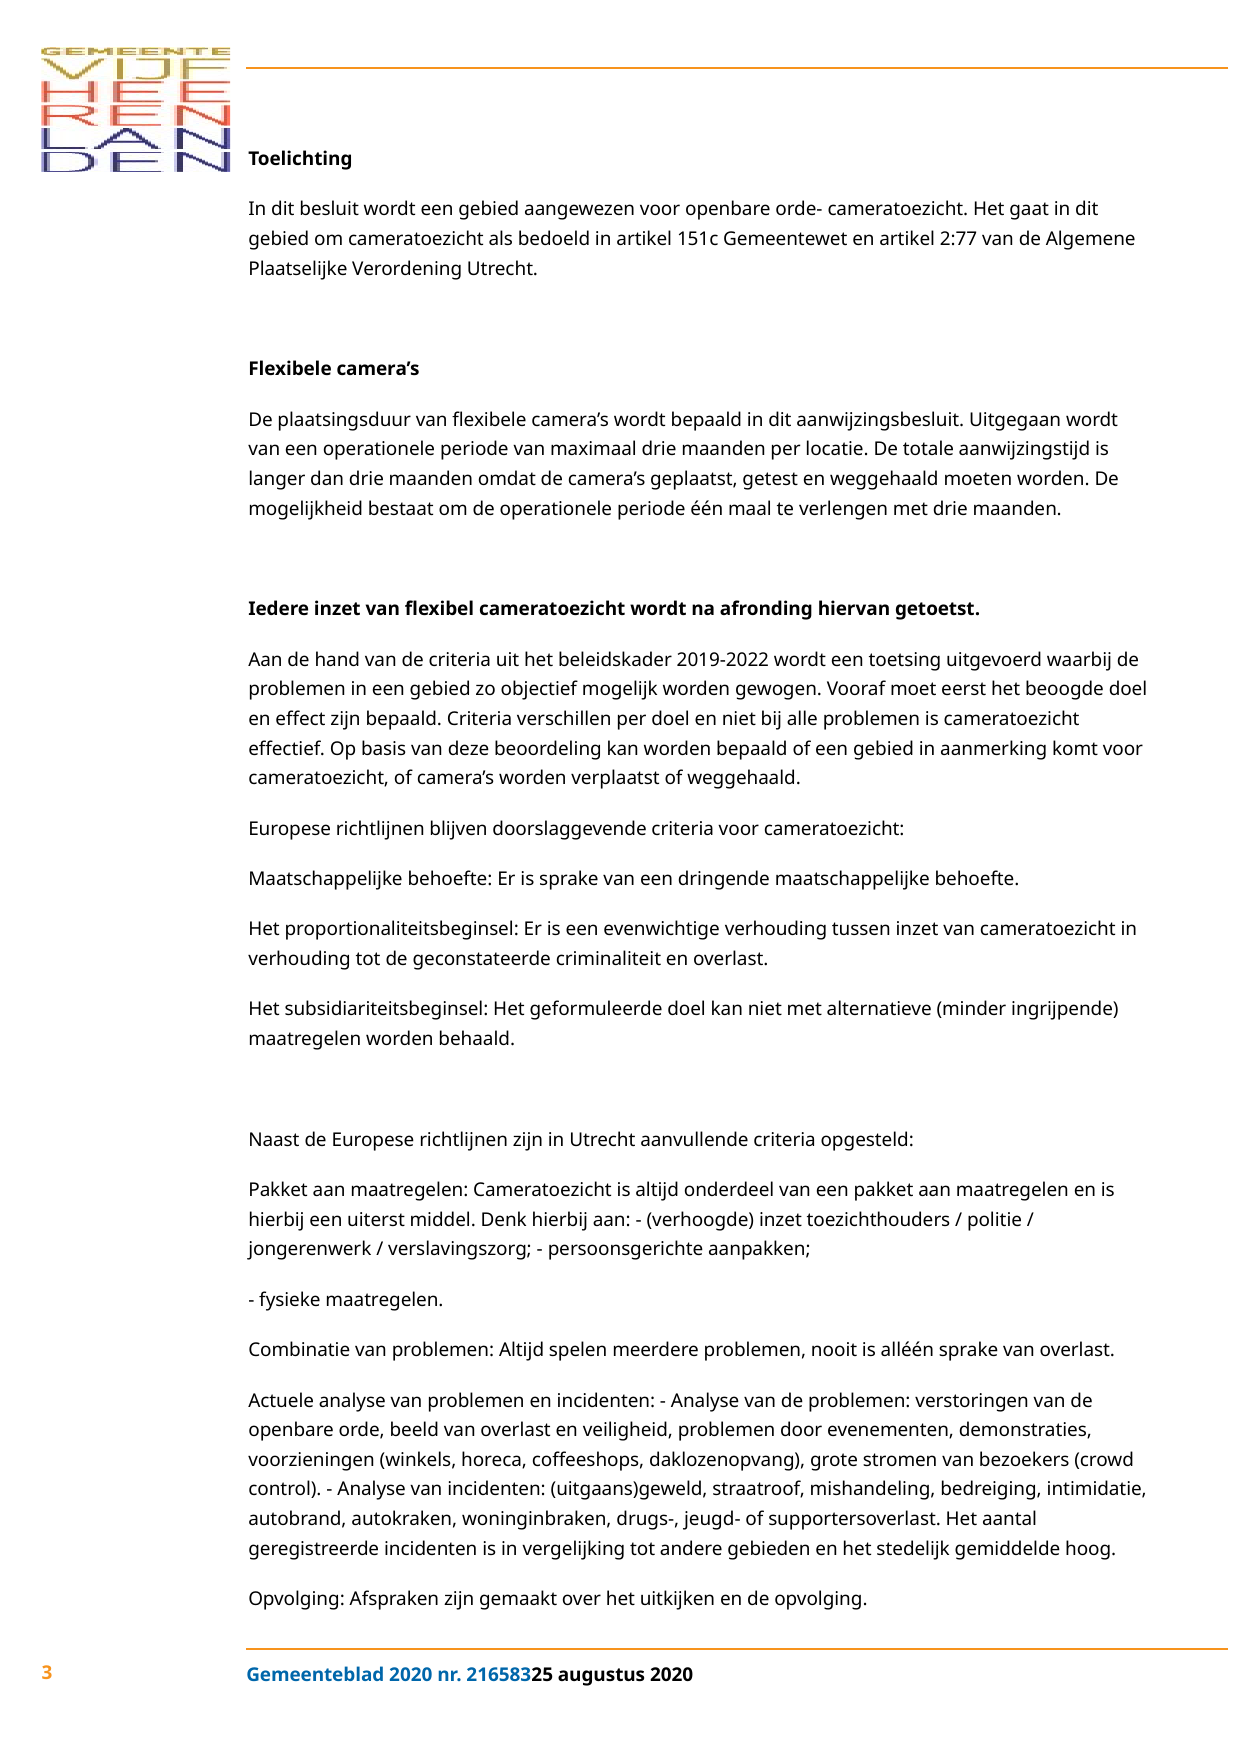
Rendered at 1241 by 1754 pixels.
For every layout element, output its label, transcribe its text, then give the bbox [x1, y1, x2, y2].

text Maatschappelijke behoefte: Er is sprake van een dringende maatschappelijke behoefte. [248, 865, 1152, 891]
text Naast de Europese richtlijnen zijn in Utrecht aanvullende criteria opgesteld: [248, 1126, 1152, 1152]
text Opvolging: Afspraken zijn gemaakt over het uitkijken en de opvolging. [248, 1585, 1152, 1611]
text Europese richtlijnen blijven doorslaggevende criteria voor cameratoezicht: [248, 815, 1152, 841]
text Iedere inzet van flexibel cameratoezicht wordt na afronding hiervan getoetst. [248, 596, 1152, 621]
text Aan de hand van de criteria uit het beleidskader 2019-2022 wordt een toetsing uitgevoerd waarbij de problemen in een gebied zo objectief mogelijk worden gewogen. Vooraf moet eerst het beoogde doel en effect zijn bepaald. Criteria verschillen per doel en niet bij alle problemen is cameratoezicht effectief. Op basis van deze beoordeling kan worden bepaald of een gebied in aanmerking komt voor cameratoezicht, of camera’s worden verplaatst of weggehaald. [248, 646, 1152, 790]
text Pakket aan maatregelen: Cameratoezicht is altijd onderdeel van een pakket aan maatregelen en is hierbij een uiterst middel. Denk hierbij aan: - (verhoogde) inzet toezichthouders / politie / jongerenwerk / verslavingszorg; - persoonsgerichte aanpakken; [248, 1176, 1152, 1261]
text De plaatsingsduur van flexibele camera’s wordt bepaald in dit aanwijzingsbesluit. Uitgegaan wordt van een operationele periode van maximaal drie maanden per locatie. De totale aanwijzingstijd is langer dan drie maanden omdat de camera’s geplaatst, getest en weggehaald moeten worden. De mogelijkheid bestaat om de operationele periode één maal te verlengen met drie maanden. [248, 406, 1152, 521]
text Flexibele camera’s [248, 356, 1152, 381]
text - fysieke maatregelen. [248, 1286, 1152, 1312]
text In dit besluit wordt een gebied aangewezen voor openbare orde- cameratoezicht. Het gaat in dit gebied om cameratoezicht als bedoeld in artikel 151c Gemeentewet en artikel 2:77 van de Algemene Plaatselijke Verordening Utrecht. [248, 196, 1152, 281]
text Het proportionaliteitsbeginsel: Er is een evenwichtige verhouding tussen inzet van cameratoezicht in verhouding tot de geconstateerde criminaliteit en overlast. [248, 916, 1152, 971]
text Combinatie van problemen: Altijd spelen meerdere problemen, nooit is alléén sprake van overlast. [248, 1336, 1152, 1362]
text Toelichting [248, 145, 1152, 171]
text Actuele analyse van problemen en incidenten: - Analyse van de problemen: verstoringen van de openbare orde, beeld van overlast en veiligheid, problemen door evenementen, demonstraties, voorzieningen (winkels, horeca, coffeeshops, daklozenopvang), grote stromen van bezoekers (crowd control). - Analyse van incidenten: (uitgaans)geweld, straatroof, mishandeling, bedreiging, intimidatie, autobrand, autokraken, woninginbraken, drugs-, jeugd- of supportersoverlast. Het aantal geregistreerde incidenten is in vergelijking tot andere gebieden en het stedelijk gemiddelde hoog. [248, 1387, 1152, 1561]
picture [41, 47, 231, 172]
text Het subsidiariteitsbeginsel: Het geformuleerde doel kan niet met alternatieve (minder ingrijpende) maatregelen worden behaald. [248, 996, 1152, 1051]
